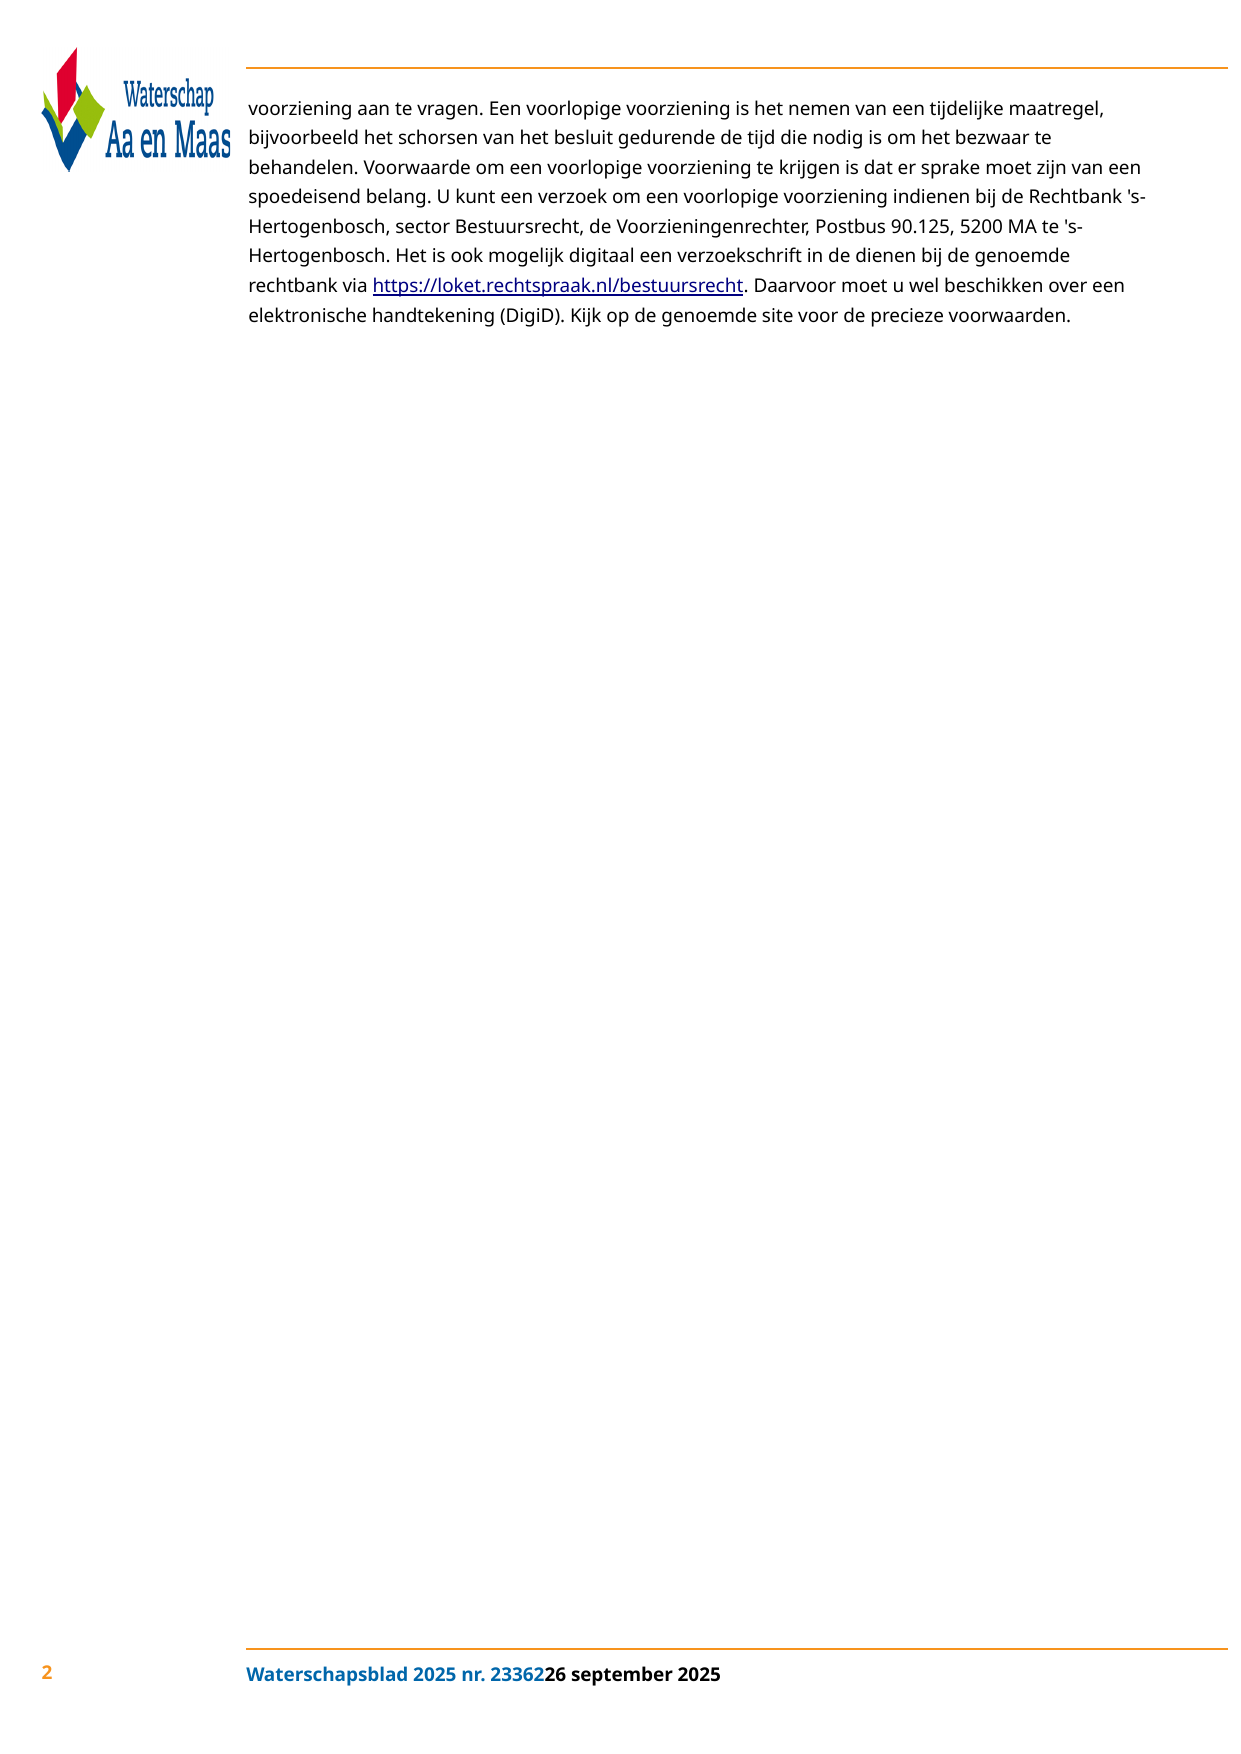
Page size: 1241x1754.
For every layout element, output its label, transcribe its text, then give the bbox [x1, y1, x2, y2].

text voorziening aan te vragen. Een voorlopige voorziening is het nemen van een tijdelijke maatregel, bijvoorbeeld het schorsen van het besluit gedurende de tijd die nodig is om het bezwaar te behandelen. Voorwaarde om een voorlopige voorziening te krijgen is dat er sprake moet zijn van een spoedeisend belang. U kunt een verzoek om een voorlopige voorziening indienen bij de Rechtbank 's-Hertogenbosch, sector Bestuursrecht, de Voorzieningenrechter, Postbus 90.125, 5200 MA te 's-Hertogenbosch. Het is ook mogelijk digitaal een verzoekschrift in de dienen bij de genoemde rechtbank via https://loket.rechtspraak.nl/bestuursrecht. Daarvoor moet u wel beschikken over een elektronische handtekening (DigiD). Kijk op de genoemde site voor de precieze voorwaarden. [248, 95, 1152, 328]
picture [41, 47, 231, 172]
